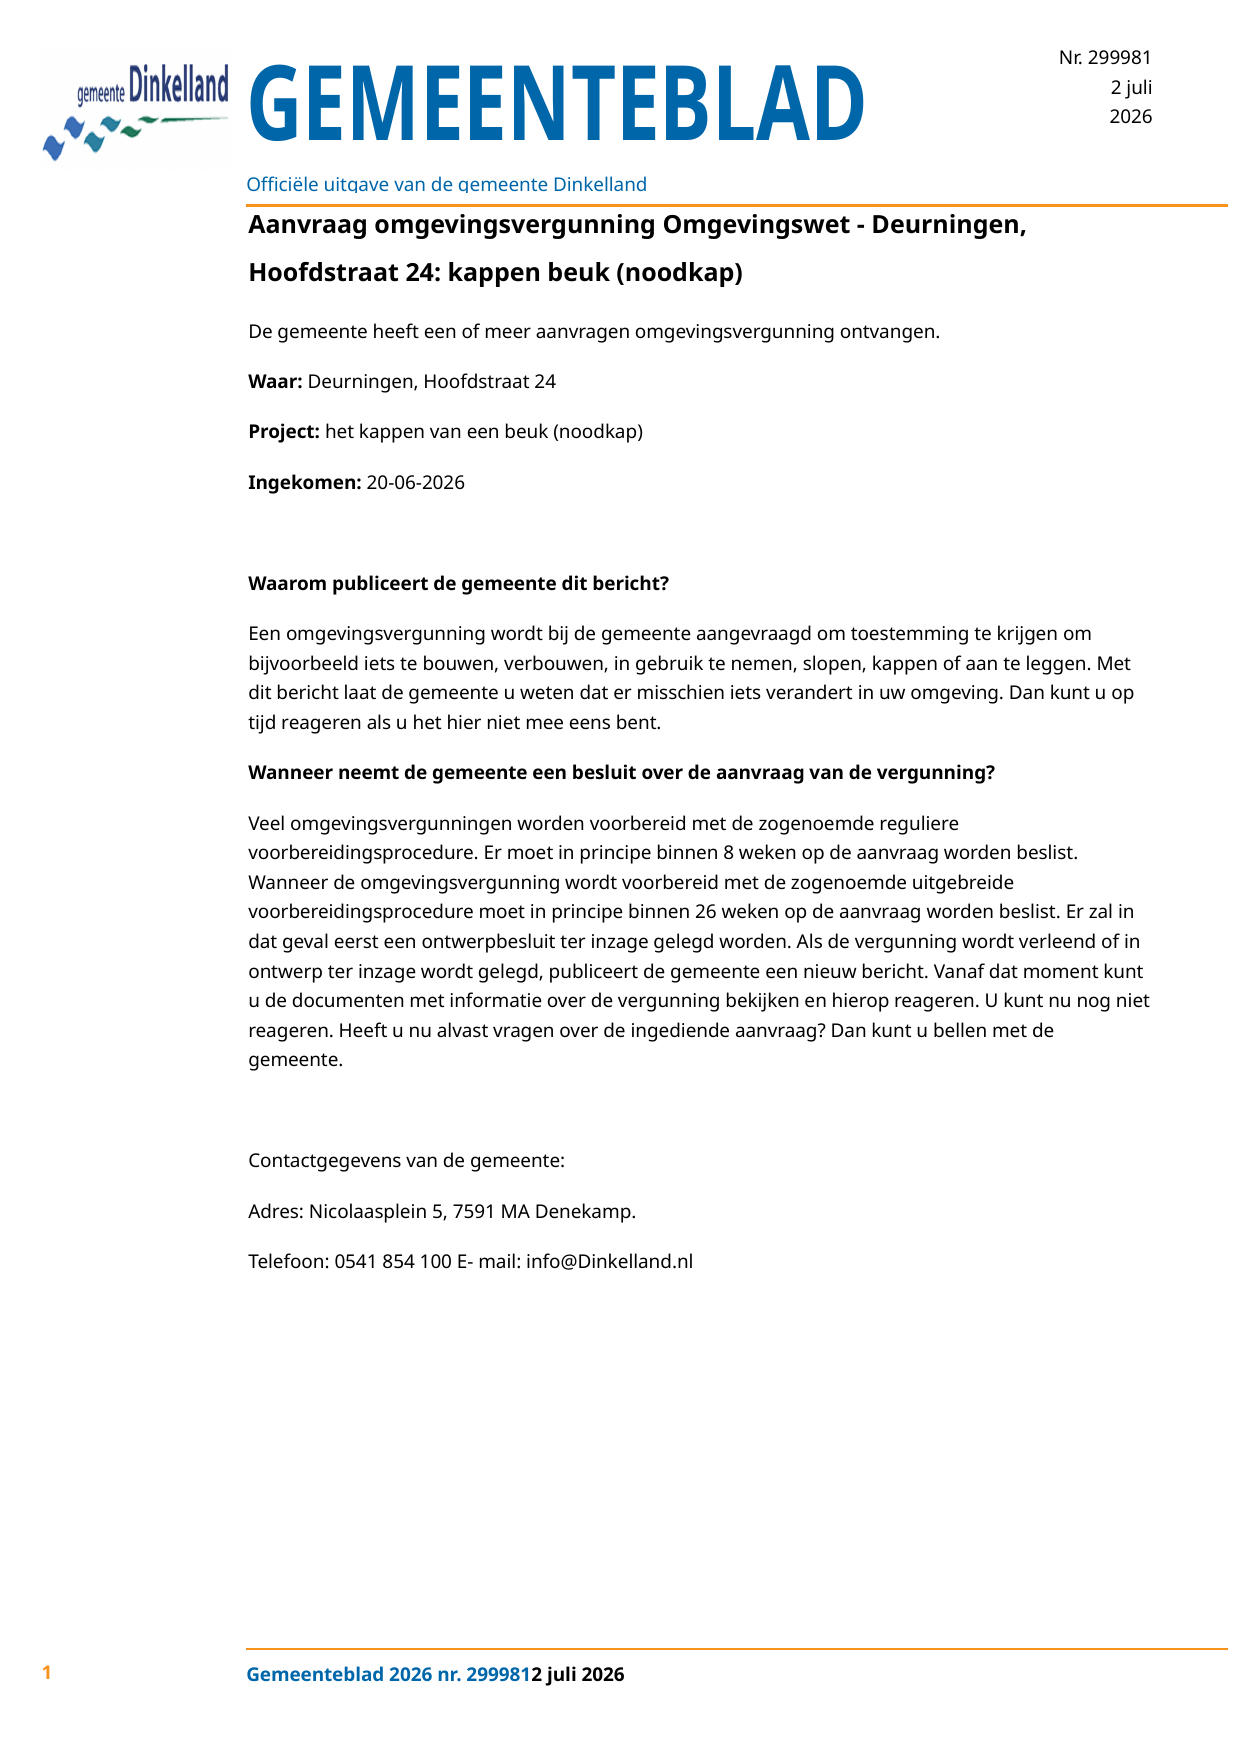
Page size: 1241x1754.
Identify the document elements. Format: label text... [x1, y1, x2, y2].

text Adres: Nicolaasplein 5, 7591 MA Denekamp. [248, 1198, 1152, 1224]
text Ingekomen: 20-06-2026 [248, 469, 1152, 495]
text Telefoon: 0541 854 100 E- mail: info@Dinkelland.nl [248, 1248, 1152, 1274]
text Waarom publiceert de gemeente dit bericht? [248, 570, 1152, 596]
text Een omgevingsvergunning wordt bij de gemeente aangevraagd om toestemming te krijgen om bijvoorbeeld iets te bouwen, verbouwen, in gebruik te nemen, slopen, kappen of aan te leggen. Met dit bericht laat de gemeente u weten dat er misschien iets verandert in uw omgeving. Dan kunt u op tijd reageren als u het hier niet mee eens bent. [248, 620, 1152, 735]
picture [41, 47, 231, 172]
text Wanneer neemt de gemeente een besluit over de aanvraag van de vergunning? [248, 759, 1152, 785]
text Project: het kappen van een beuk (noodkap) [248, 419, 1152, 444]
text Aanvraag omgevingsvergunning Omgevingswet - Deurningen, Hoofdstraat 24: kappen beuk (noodkap) [248, 207, 1152, 288]
text Contactgegevens van de gemeente: [248, 1147, 1152, 1173]
text Veel omgevingsvergunningen worden voorbereid met de zogenoemde reguliere voorbereidingsprocedure. Er moet in principe binnen 8 weken op de aanvraag worden beslist. Wanneer de omgevingsvergunning wordt voorbereid met de zogenoemde uitgebreide voorbereidingsprocedure moet in principe binnen 26 weken op de aanvraag worden beslist. Er zal in dat geval eerst een ontwerpbesluit ter inzage gelegd worden. Als de vergunning wordt verleend of in ontwerp ter inzage wordt gelegd, publiceert de gemeente een nieuw bericht. Vanaf dat moment kunt u de documenten met informatie over de vergunning bekijken en hierop reageren. U kunt nu nog niet reageren. Heeft u nu alvast vragen over de ingediende aanvraag? Dan kunt u bellen met de gemeente. [248, 810, 1152, 1072]
text Waar: Deurningen, Hoofdstraat 24 [248, 368, 1152, 394]
text De gemeente heeft een of meer aanvragen omgevingsvergunning ontvangen. [248, 318, 1152, 344]
